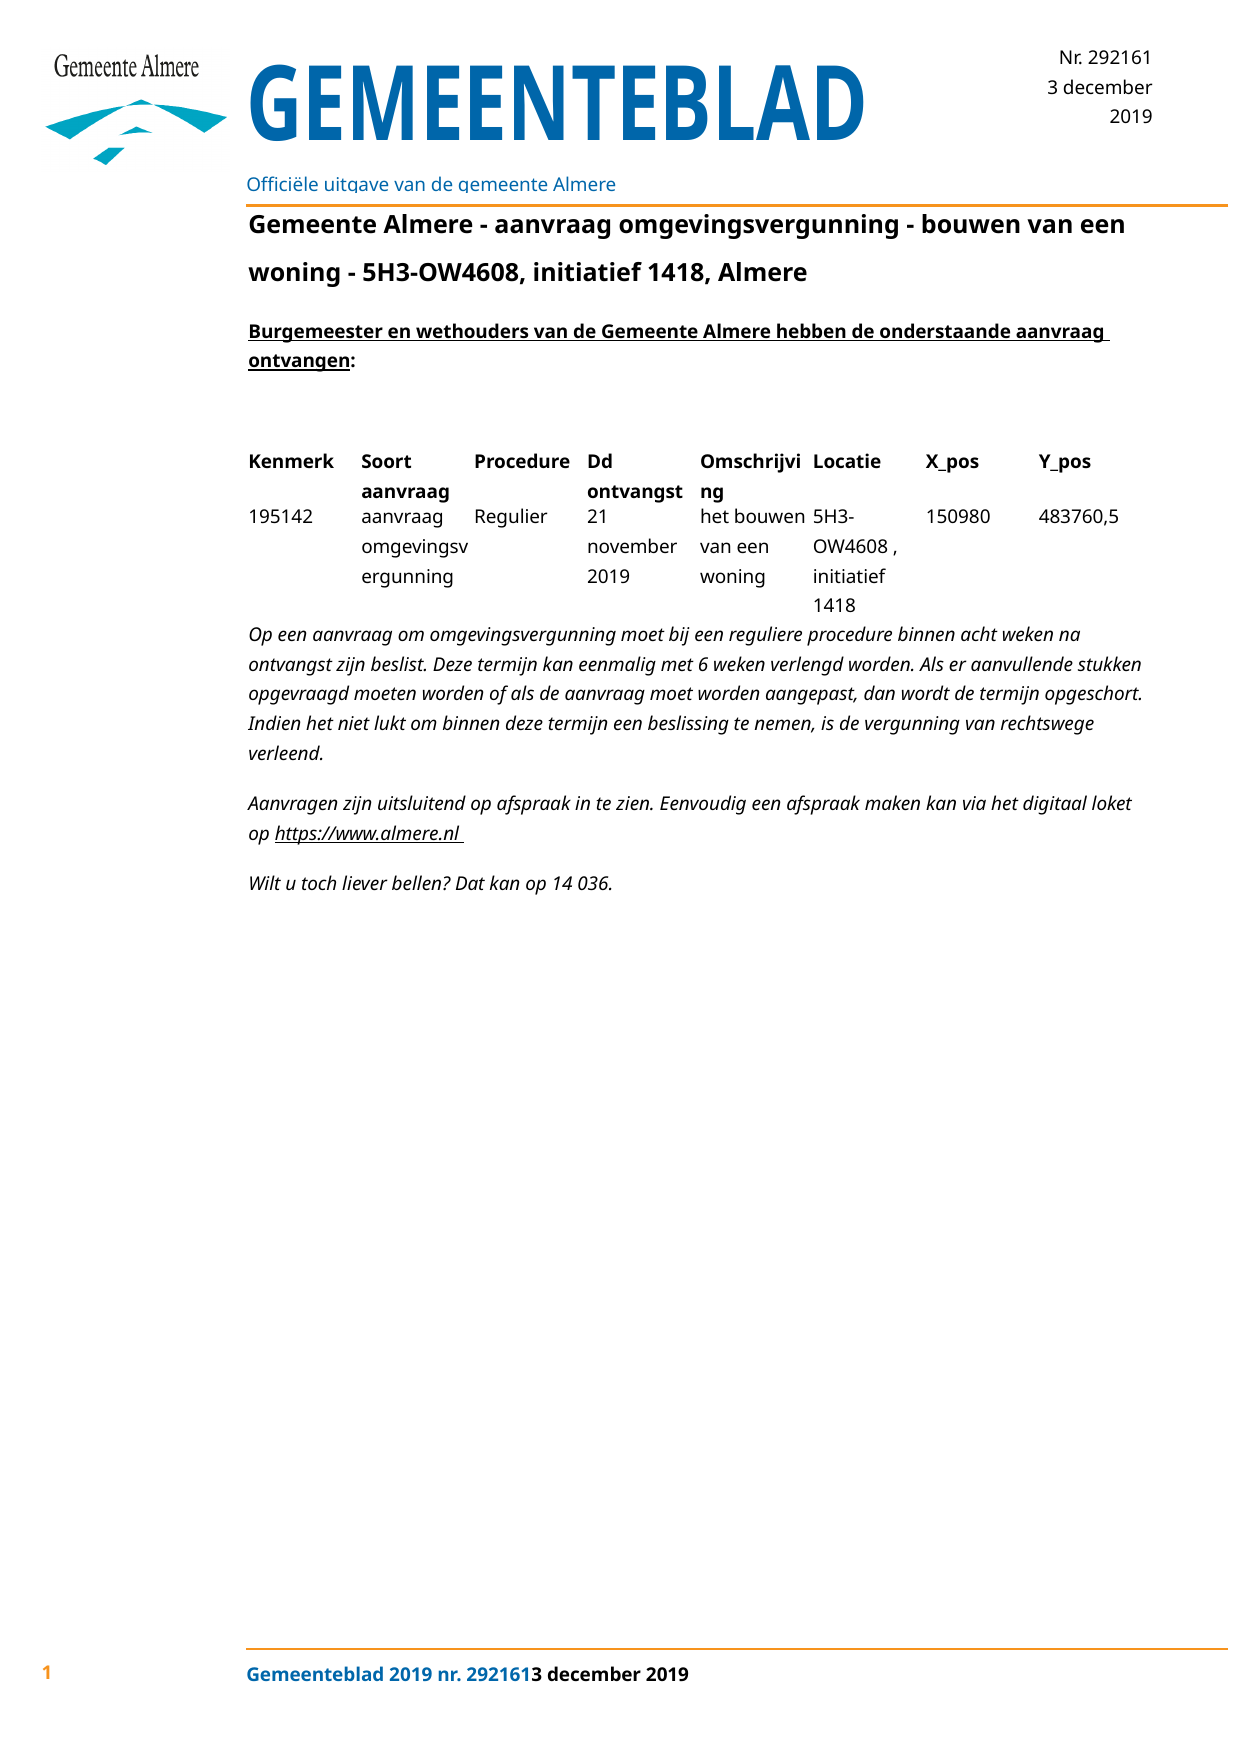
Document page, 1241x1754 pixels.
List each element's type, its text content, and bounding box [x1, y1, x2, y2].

table_header Omschrijving [700, 449, 813, 504]
text Aanvragen zijn uitsluitend op afspraak in te zien. Eenvoudig een afspraak maken kan via het digitaal loket op https://www.almere.nl [248, 790, 1152, 846]
table_header Y_pos [1039, 449, 1152, 504]
table_cell Regulier [474, 504, 587, 618]
table_cell 195142 [248, 504, 361, 618]
text Wilt u toch liever bellen? Dat kan op 14 036. [248, 870, 1152, 896]
table_header Locatie [813, 449, 926, 504]
text Burgemeester en wethouders van de Gemeente Almere hebben de onderstaande aanvraag ontvangen: [248, 318, 1152, 373]
table_cell 5H3-OW4608 , initiatief 1418 [813, 504, 926, 618]
text Gemeente Almere - aanvraag omgevingsvergunning - bouwen van een woning - 5H3-OW4608, initiatief 1418, Almere [248, 207, 1152, 288]
table_header Dd ontvangst [587, 449, 700, 504]
table_cell 21 november 2019 [587, 504, 700, 618]
table_header Soort aanvraag [361, 449, 474, 504]
table_cell 483760,5 [1039, 504, 1152, 618]
table_cell 150980 [926, 504, 1038, 618]
table_cell het bouwen van een woning [700, 504, 813, 618]
table_header Kenmerk [248, 449, 361, 504]
table_header X_pos [926, 449, 1038, 504]
text Op een aanvraag om omgevingsvergunning moet bij een reguliere procedure binnen acht weken na ontvangst zijn beslist. Deze termijn kan eenmalig met 6 weken verlengd worden. Als er aanvullende stukken opgevraagd moeten worden of als de aanvraag moet worden aangepast, dan wordt de termijn opgeschort. Indien het niet lukt om binnen deze termijn een beslissing te nemen, is de vergunning van rechtswege verleend. [248, 621, 1152, 766]
picture [41, 47, 231, 172]
table_cell aanvraag omgevingsvergunning [361, 504, 474, 618]
table_header Procedure [474, 449, 587, 504]
